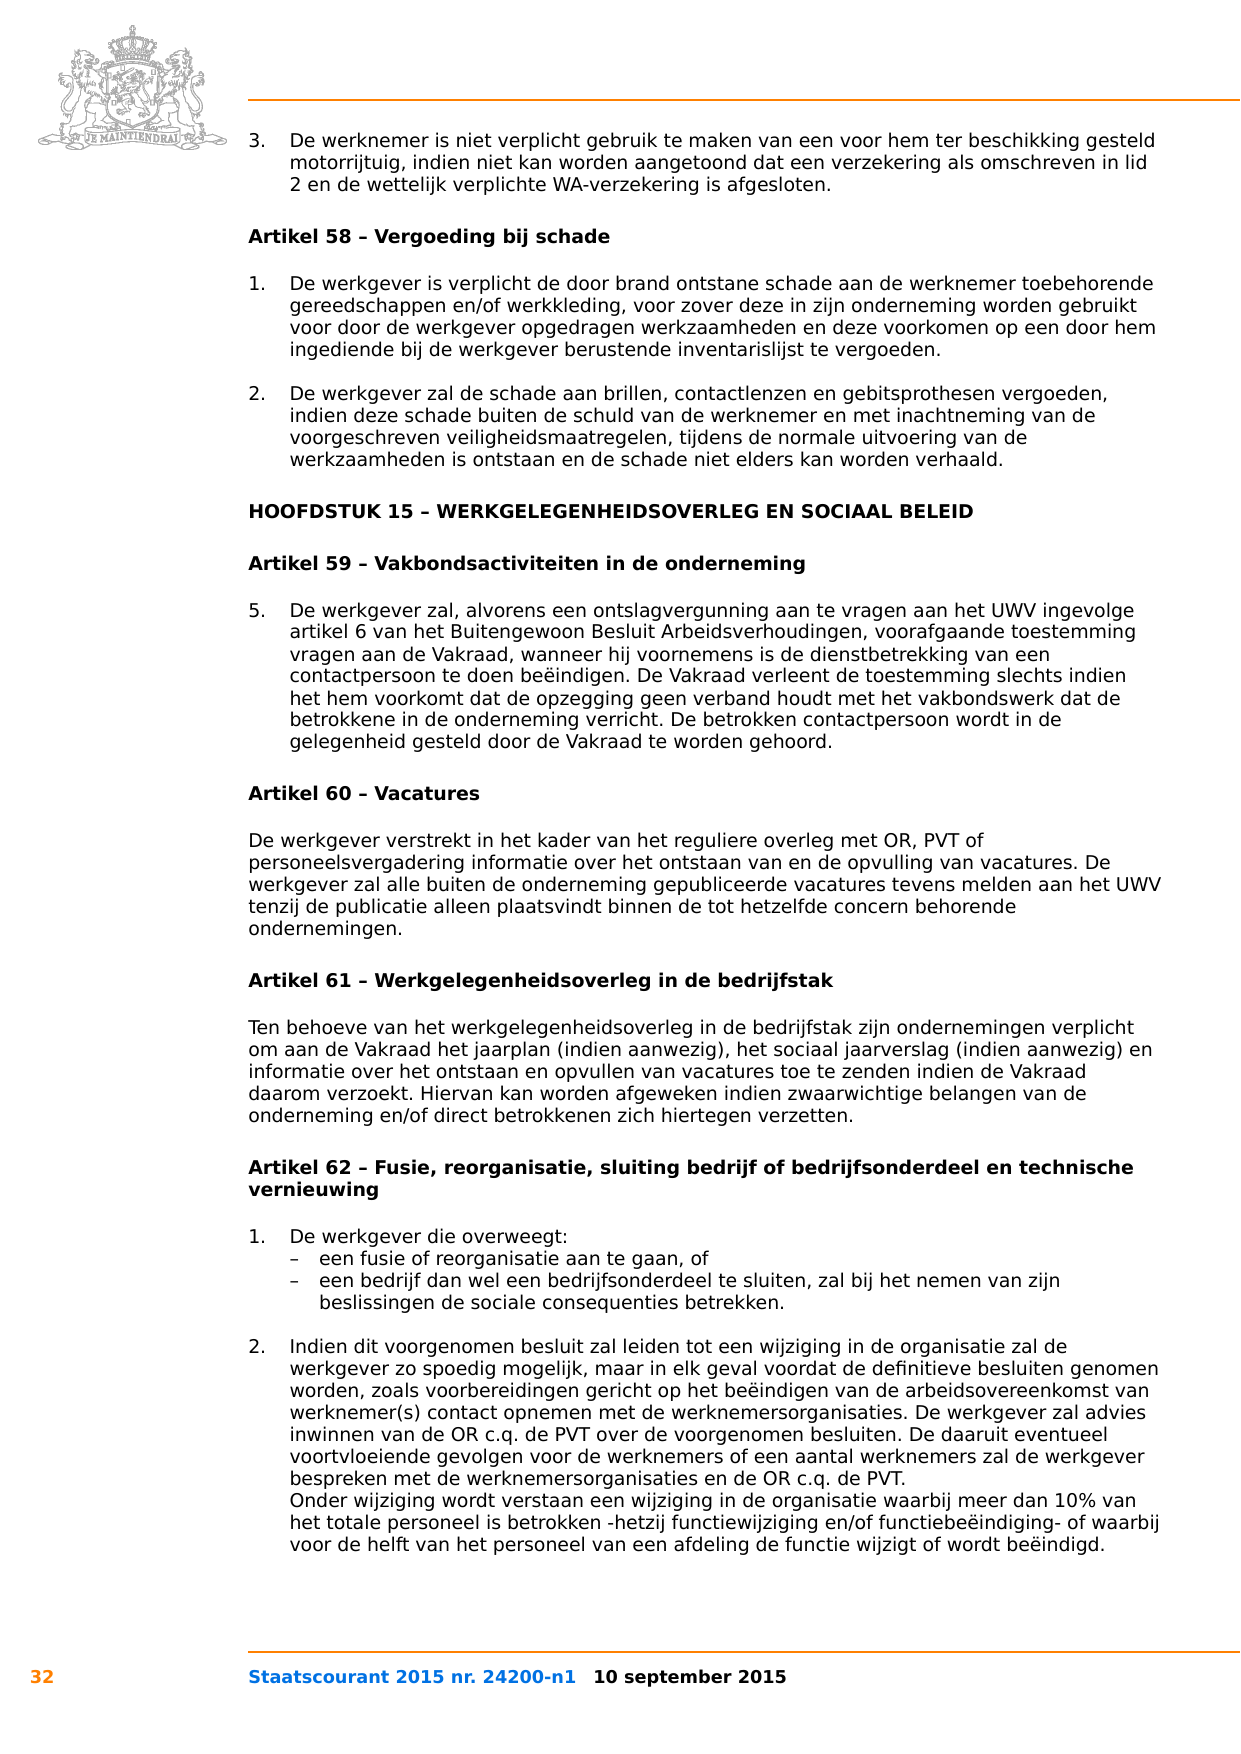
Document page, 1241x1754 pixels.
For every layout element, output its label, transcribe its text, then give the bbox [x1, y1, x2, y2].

text 5. De werkgever zal, alvorens een ontslagvergunning aan te vragen aan het UWV ingevolge artikel 6 van het Buitengewoon Besluit Arbeidsverhoudingen, voorafgaande toestemming vragen aan de Vakraad, wanneer hij voornemens is de dienstbetrekking van een contactpersoon te doen beëindigen. De Vakraad verleent de toestemming slechts indien het hem voorkomt dat de opzegging geen verband houdt met het vakbondswerk dat de betrokkene in de onderneming verricht. De betrokken contactpersoon wordt in de gelegenheid gesteld door de Vakraad te worden gehoord. [248, 599, 1163, 753]
text – een bedrijf dan wel een bedrijfsonderdeel te sluiten, zal bij het nemen van zijn beslissingen de sociale consequenties betrekken. [289, 1270, 1163, 1314]
subtitle HOOFDSTUK 15 – WERKGELEGENHEIDSOVERLEG EN SOCIAAL BELEID [248, 501, 1163, 522]
text Ten behoeve van het werkgelegenheidsoverleg in de bedrijfstak zijn ondernemingen verplicht om aan de Vakraad het jaarplan (indien aanwezig), het sociaal jaarverslag (indien aanwezig) en informatie over het ontstaan en opvullen van vacatures toe te zenden indien de Vakraad daarom verzoekt. Hiervan kan worden afgeweken indien zwaarwichtige belangen van de onderneming en/of direct betrokkenen zich hiertegen verzetten. [248, 1017, 1163, 1127]
subtitle Artikel 58 – Vergoeding bij schade [248, 226, 1163, 248]
text – een fusie of reorganisatie aan te gaan, of [289, 1248, 1163, 1270]
text 1. De werkgever die overweegt: [248, 1226, 1163, 1248]
subtitle Artikel 60 – Vacatures [248, 783, 1163, 805]
picture [38, 25, 227, 150]
text 2. Indien dit voorgenomen besluit zal leiden tot een wijziging in de organisatie zal de werkgever zo spoedig mogelijk, maar in elk geval voordat de definitieve besluiten genomen worden, zoals voorbereidingen gericht op het beëindigen van de arbeidsovereenkomst van werknemer(s) contact opnemen met de werknemersorganisaties. De werkgever zal advies inwinnen van de OR c.q. de PVT over de voorgenomen besluiten. De daaruit eventueel voortvloeiende gevolgen voor de werknemers of een aantal werknemers zal de werkgever bespreken met de werknemersorganisaties en de OR c.q. de PVT. [248, 1336, 1163, 1490]
text De werkgever verstrekt in het kader van het reguliere overleg met OR, PVT of personeelsvergadering informatie over het ontstaan van en de opvulling van vacatures. De werkgever zal alle buiten de onderneming gepubliceerde vacatures tevens melden aan het UWV tenzij de publicatie alleen plaatsvindt binnen de tot hetzelfde concern behorende ondernemingen. [248, 830, 1163, 940]
text Onder wijziging wordt verstaan een wijziging in de organisatie waarbij meer dan 10% van het totale personeel is betrokken -hetzij functiewijziging en/of functiebeëindiging- of waarbij voor de helft van het personeel van een afdeling de functie wijzigt of wordt beëindigd. [289, 1490, 1163, 1556]
subtitle Artikel 59 – Vakbondsactiviteiten in de onderneming [248, 552, 1163, 574]
subtitle Artikel 62 – Fusie, reorganisatie, sluiting bedrijf of bedrijfsonderdeel en technische vernieuwing [248, 1157, 1163, 1201]
text 1. De werkgever is verplicht de door brand ontstane schade aan de werknemer toebehorende gereedschappen en/of werkkleding, voor zover deze in zijn onderneming worden gebruikt voor door de werkgever opgedragen werkzaamheden en deze voorkomen op een door hem ingediende bij de werkgever berustende inventarislijst te vergoeden. [248, 273, 1163, 361]
text 3. De werknemer is niet verplicht gebruik te maken van een voor hem ter beschikking gesteld motorrijtuig, indien niet kan worden aangetoond dat een verzekering als omschreven in lid 2 en de wettelijk verplichte WA-verzekering is afgesloten. [248, 130, 1163, 196]
subtitle Artikel 61 – Werkgelegenheidsoverleg in de bedrijfstak [248, 970, 1163, 992]
text 2. De werkgever zal de schade aan brillen, contactlenzen en gebitsprothesen vergoeden, indien deze schade buiten de schuld van de werknemer en met inachtneming van de voorgeschreven veiligheidsmaatregelen, tijdens de normale uitvoering van de werkzaamheden is ontstaan en de schade niet elders kan worden verhaald. [248, 383, 1163, 471]
